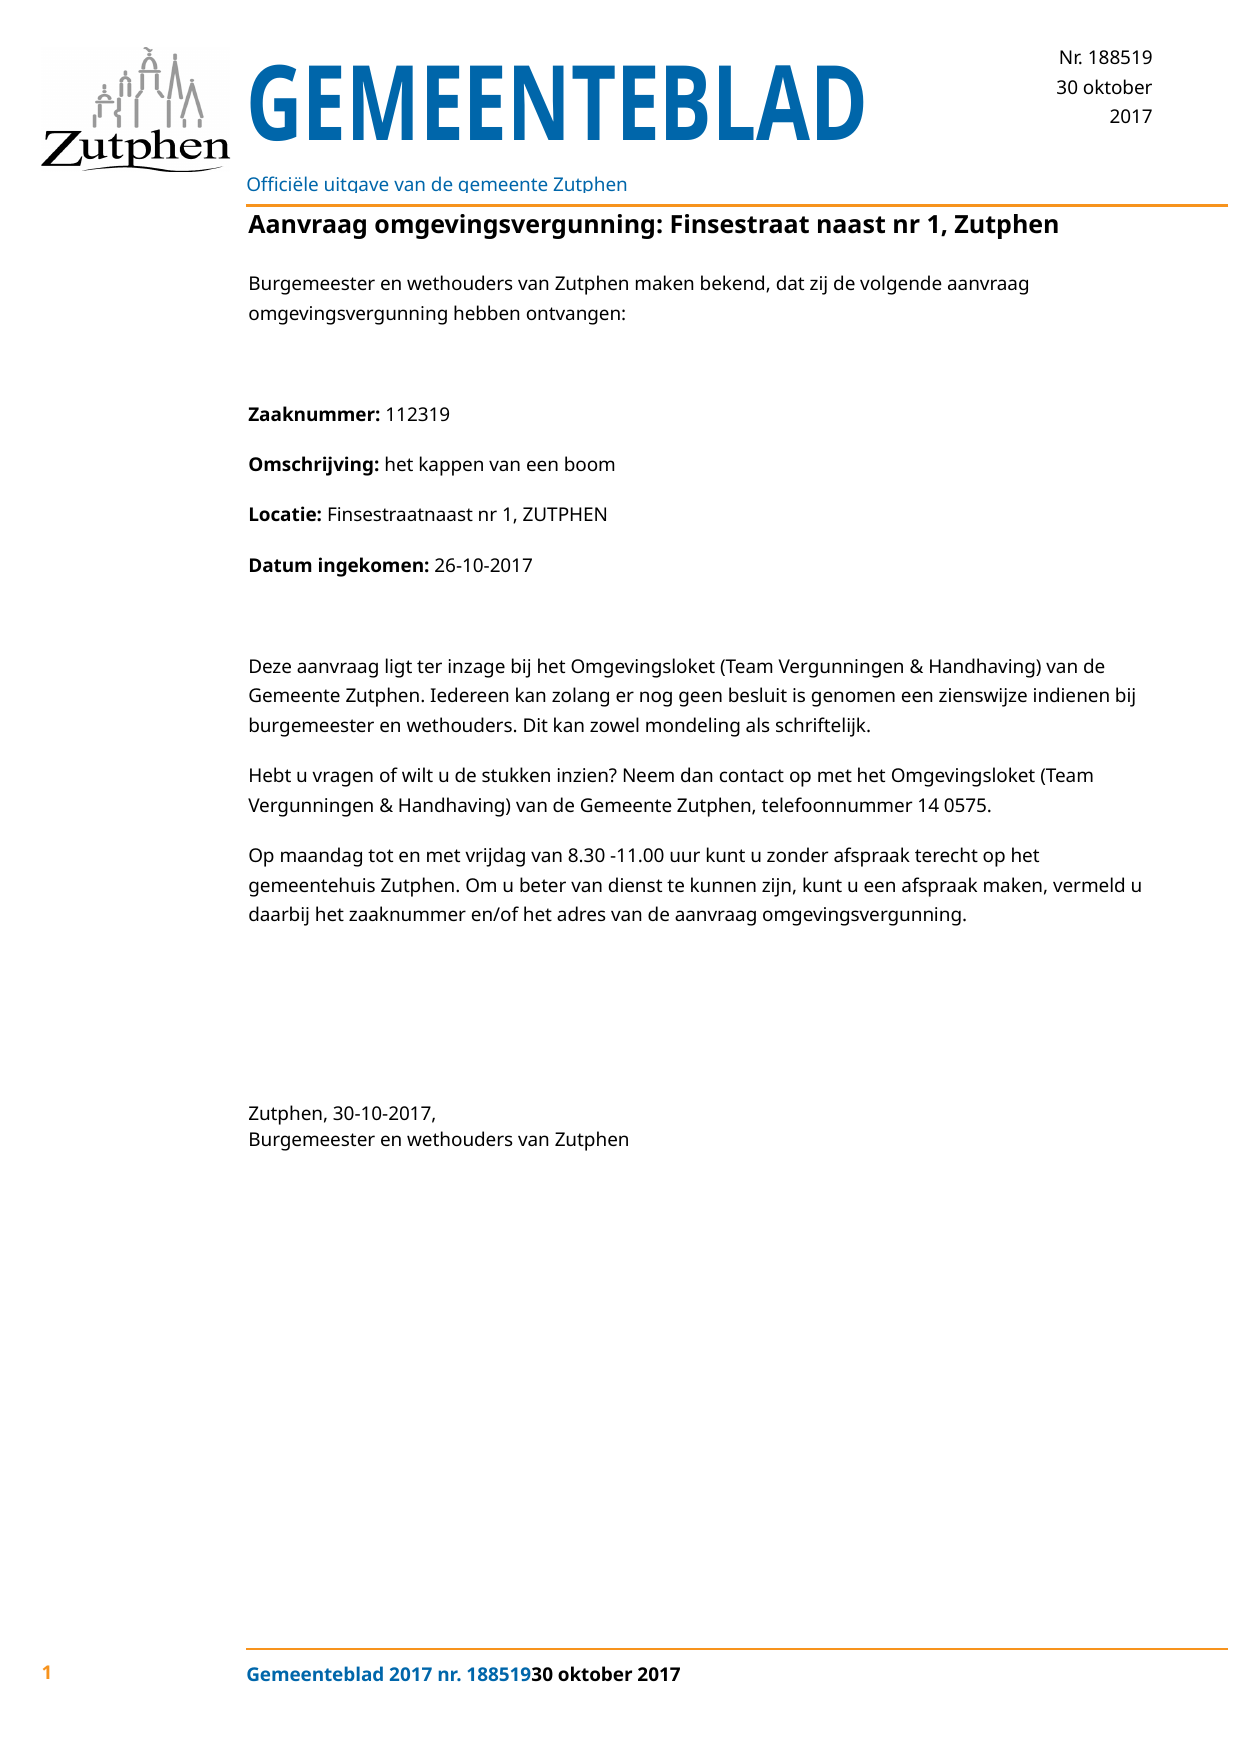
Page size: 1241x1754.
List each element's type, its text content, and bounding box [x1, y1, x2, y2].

text Datum ingekomen: 26-10-2017 [248, 552, 1152, 578]
text Deze aanvraag ligt ter inzage bij het Omgevingsloket (Team Vergunningen & Handhaving) van de Gemeente Zutphen. Iedereen kan zolang er nog geen besluit is genomen een zienswijze indienen bij burgemeester en wethouders. Dit kan zowel mondeling als schriftelijk. [248, 653, 1152, 738]
text Burgemeester en wethouders van Zutphen maken bekend, dat zij de volgende aanvraag omgevingsvergunning hebben ontvangen: [248, 270, 1152, 326]
text Burgemeester en wethouders van Zutphen [248, 1126, 1152, 1152]
text Op maandag tot en met vrijdag van 8.30 -11.00 uur kunt u zonder afspraak terecht op het gemeentehuis Zutphen. Om u beter van dienst te kunnen zijn, kunt u een afspraak maken, vermeld u daarbij het zaaknummer en/of het adres van de aanvraag omgevingsvergunning. [248, 842, 1152, 927]
text Hebt u vragen of wilt u de stukken inzien? Neem dan contact op met het Omgevingsloket (Team Vergunningen & Handhaving) van de Gemeente Zutphen, telefoonnummer 14 0575. [248, 762, 1152, 818]
text Zutphen, 30-10-2017, [248, 1101, 1152, 1126]
picture [41, 47, 231, 172]
text Locatie: Finsestraatnaast nr 1, ZUTPHEN [248, 502, 1152, 527]
text Aanvraag omgevingsvergunning: Finsestraat naast nr 1, Zutphen [248, 207, 1152, 241]
text Omschrijving: het kappen van een boom [248, 451, 1152, 477]
text Zaaknummer: 112319 [248, 401, 1152, 426]
